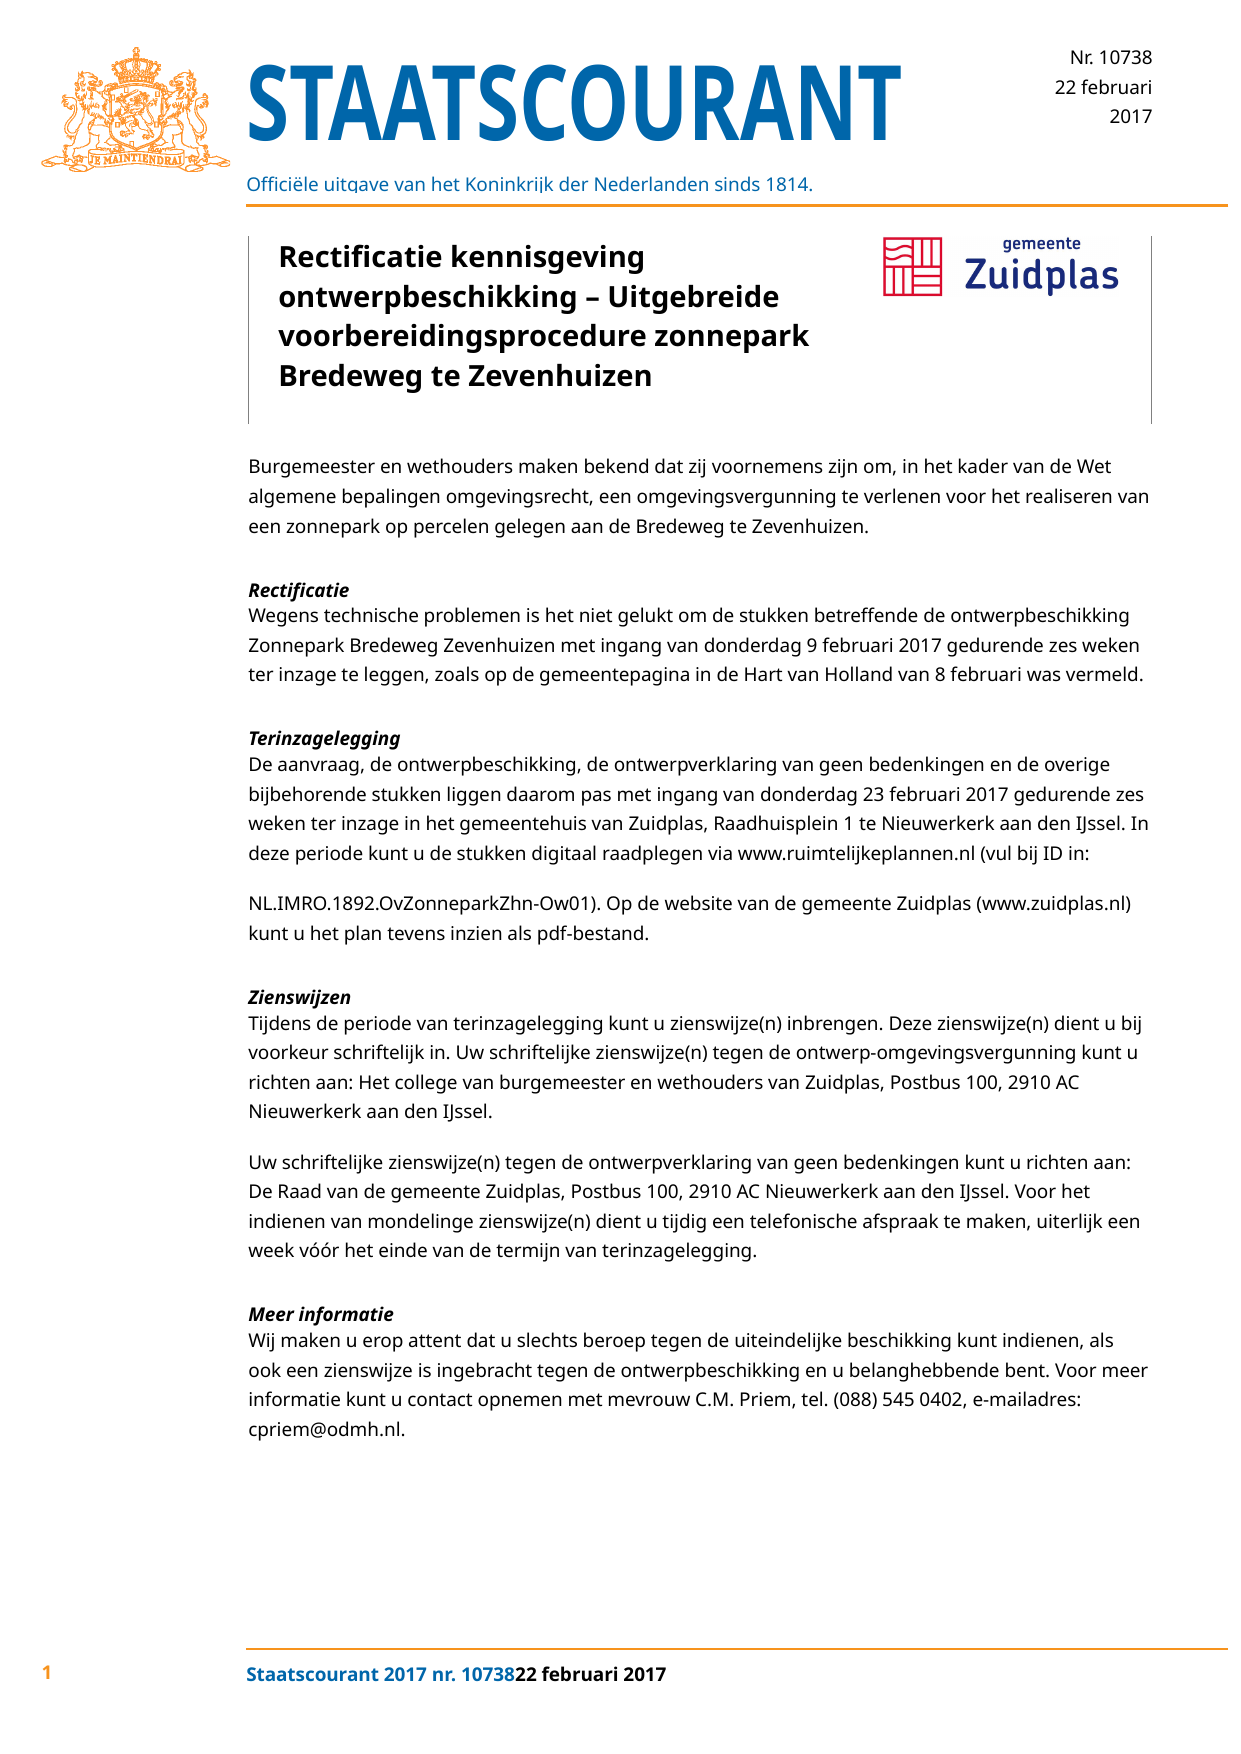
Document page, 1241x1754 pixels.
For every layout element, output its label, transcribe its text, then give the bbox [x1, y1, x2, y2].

text Uw schriftelijke zienswijze(n) tegen de ontwerpverklaring van geen bedenkingen kunt u richten aan: De Raad van de gemeente Zuidplas, Postbus 100, 2910 AC Nieuwerkerk aan den IJssel. Voor het indienen van mondelinge zienswijze(n) dient u tijdig een telefonische afspraak te maken, uiterlijk een week vóór het einde van de termijn van terinzagelegging. [248, 1149, 1152, 1263]
text Wegens technische problemen is het niet gelukt om de stukken betreffende de ontwerpbeschikking Zonnepark Bredeweg Zevenhuizen met ingang van donderdag 9 februari 2017 gedurende zes weken ter inzage te leggen, zoals op de gemeentepagina in de Hart van Holland van 8 februari was vermeld. [248, 602, 1152, 687]
text Rectificatie [248, 577, 1152, 602]
text De aanvraag, de ontwerpbeschikking, de ontwerpverklaring van geen bedenkingen en de overige bijbehorende stukken liggen daarom pas met ingang van donderdag 23 februari 2017 gedurende zes weken ter inzage in het gemeentehuis van Zuidplas, Raadhuisplein 1 te Nieuwerkerk aan den IJssel. In deze periode kunt u de stukken digitaal raadplegen via www.ruimtelijkeplannen.nl (vul bij ID in: [248, 751, 1152, 866]
text Burgemeester en wethouders maken bekend dat zij voornemens zijn om, in het kader van de Wet algemene bepalingen omgevingsrecht, een omgevingsvergunning te verlenen voor het realiseren van een zonnepark op percelen gelegen aan de Bredeweg te Zevenhuizen. [248, 454, 1152, 538]
text Meer informatie [248, 1302, 1152, 1327]
text Tijdens de periode van terinzagelegging kunt u zienswijze(n) inbrengen. Deze zienswijze(n) dient u bij voorkeur schriftelijk in. Uw schriftelijke zienswijze(n) tegen de ontwerp-omgevingsvergunning kunt u richten aan: Het college van burgemeester en wethouders van Zuidplas, Postbus 100, 2910 AC Nieuwerkerk aan den IJssel. [248, 1010, 1152, 1124]
text NL.IMRO.1892.OvZonneparkZhn-Ow01). Op de website van de gemeente Zuidplas (www.zuidplas.nl) kunt u het plan tevens inzien als pdf-bestand. [248, 891, 1152, 946]
text Wij maken u erop attent dat u slechts beroep tegen de uiteindelijke beschikking kunt indienen, als ook een zienswijze is ingebracht tegen de ontwerpbeschikking en u belanghebbende bent. Voor meer informatie kunt u contact opnemen met mevrouw C.M. Priem, tel. (088) 545 0402, e-mailadres: cpriem@odmh.nl. [248, 1327, 1152, 1442]
picture [882, 236, 1119, 297]
table_header [850, 236, 1151, 424]
table_header Rectificatie kennisgeving ontwerpbeschikking – Uitgebreide voorbereidingsprocedure zonnepark Bredeweg te Zevenhuizen [249, 236, 850, 424]
picture [41, 47, 231, 172]
text Terinzagelegging [248, 726, 1152, 751]
text Zienswijzen [248, 984, 1152, 1010]
